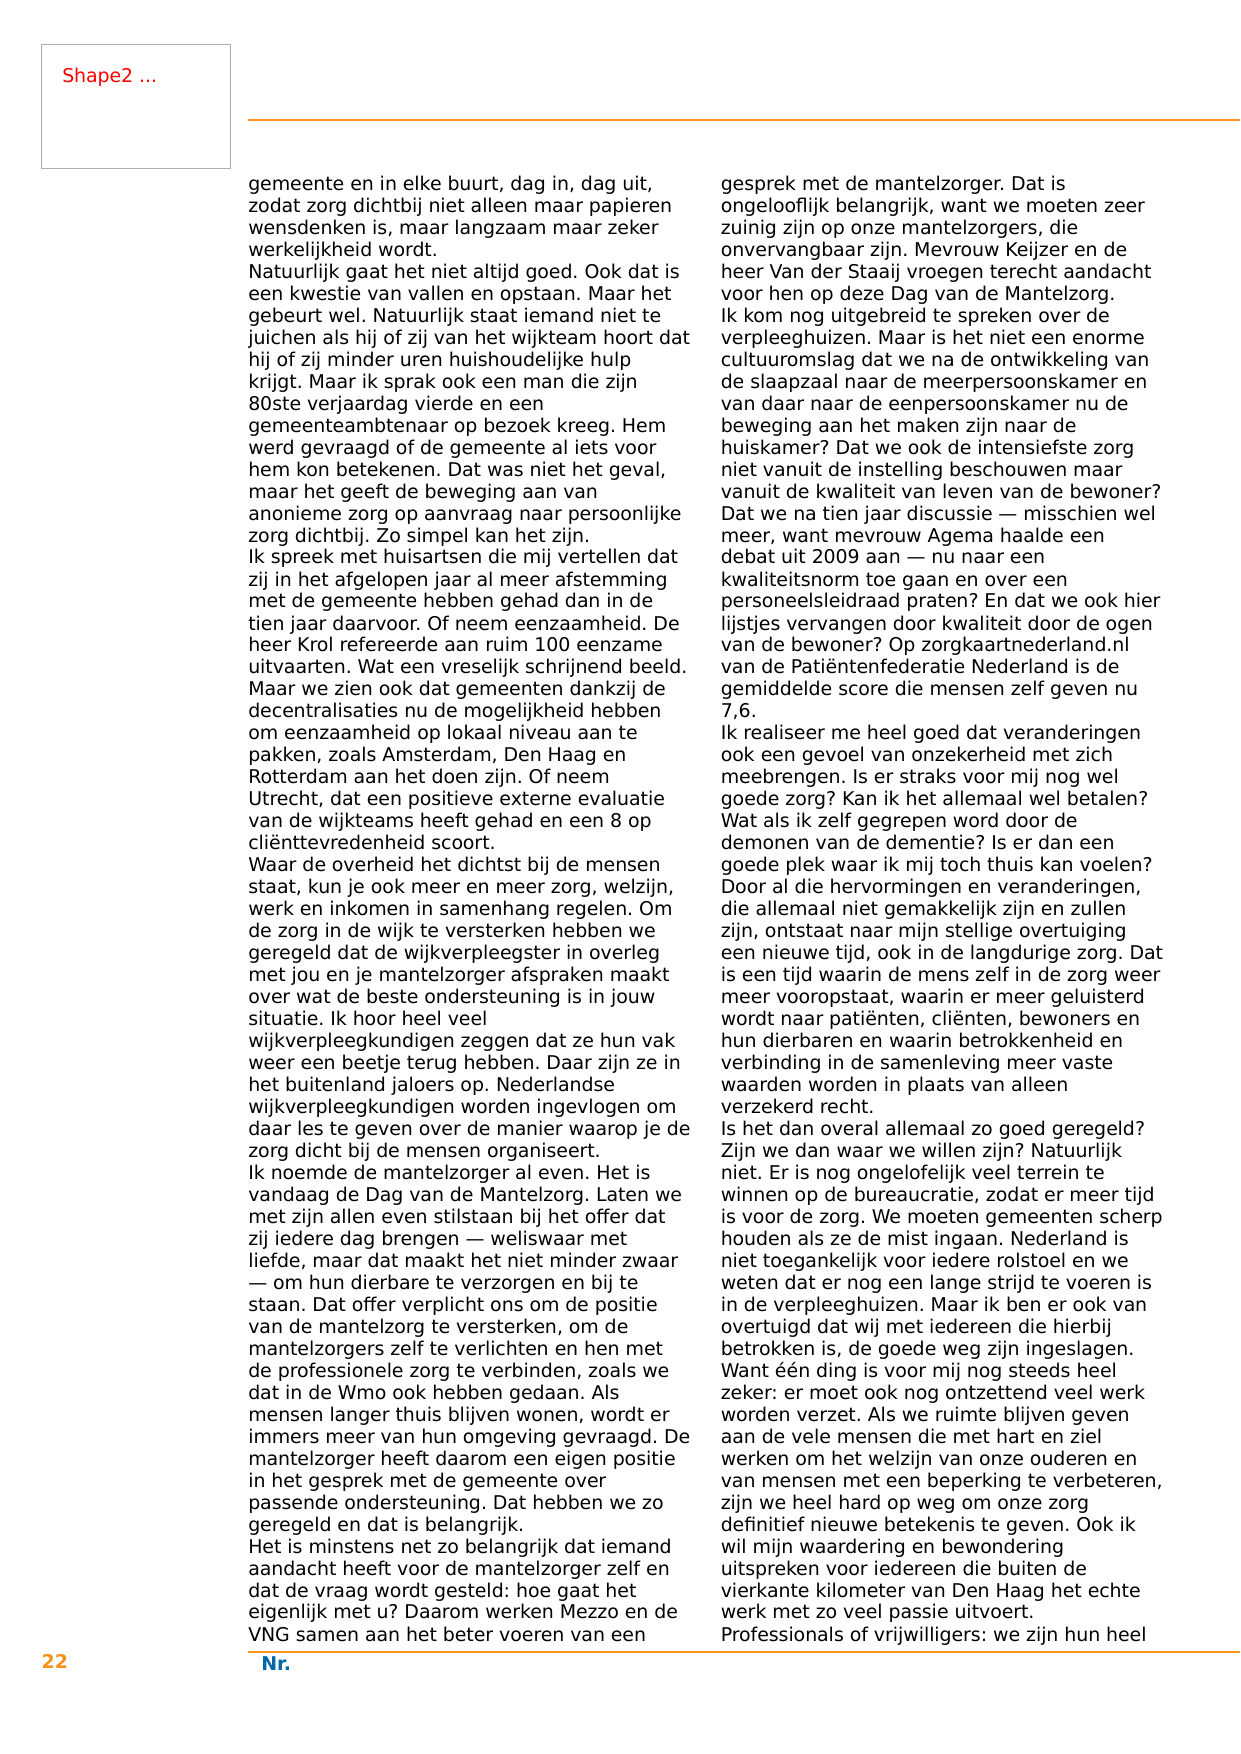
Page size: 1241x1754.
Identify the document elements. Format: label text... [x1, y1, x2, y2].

text Ik noemde de mantelzorger al even. Het is vandaag de Dag van de Mantelzorg. Laten we met zijn allen even stilstaan bij het offer dat zij iedere dag brengen — weliswaar met liefde, maar dat maakt het niet minder zwaar — om hun dierbare te verzorgen en bij te staan. Dat offer verplicht ons om de positie van de mantelzorg te versterken, om de mantelzorgers zelf te verlichten en hen met de professionele zorg te verbinden, zoals we dat in de Wmo ook hebben gedaan. Als mensen langer thuis blijven wonen, wordt er immers meer van hun omgeving gevraagd. De mantelzorger heeft daarom een eigen positie in het gesprek met de gemeente over passende ondersteuning. Dat hebben we zo geregeld en dat is belangrijk. [248, 1162, 691, 1536]
text Het is minstens net zo belangrijk dat iemand aandacht heeft voor de mantelzorger zelf en dat de vraag wordt gesteld: hoe gaat het eigenlijk met u? Daarom werken Mezzo en de VNG samen aan het beter voeren van een [248, 1536, 691, 1645]
text gemeente en in elke buurt, dag in, dag uit, zodat zorg dichtbij niet alleen maar papieren wensdenken is, maar langzaam maar zeker werkelijkheid wordt. [248, 173, 691, 261]
text Waar de overheid het dichtst bij de mensen staat, kun je ook meer en meer zorg, welzijn, werk en inkomen in samenhang regelen. Om de zorg in de wijk te versterken hebben we geregeld dat de wijkverpleegster in overleg met jou en je mantelzorger afspraken maakt over wat de beste ondersteuning is in jouw situatie. Ik hoor heel veel wijkverpleegkundigen zeggen dat ze hun vak weer een beetje terug hebben. Daar zijn ze in het buitenland jaloers op. Nederlandse wijkverpleegkundigen worden ingevlogen om daar les te geven over de manier waarop je de zorg dicht bij de mensen organiseert. [248, 854, 691, 1162]
text Ik spreek met huisartsen die mij vertellen dat zij in het afgelopen jaar al meer afstemming met de gemeente hebben gehad dan in de tien jaar daarvoor. Of neem eenzaamheid. De heer Krol refereerde aan ruim 100 eenzame uitvaarten. Wat een vreselijk schrijnend beeld. Maar we zien ook dat gemeenten dankzij de decentralisaties nu de mogelijkheid hebben om eenzaamheid op lokaal niveau aan te pakken, zoals Amsterdam, Den Haag en Rotterdam aan het doen zijn. Of neem Utrecht, dat een positieve externe evaluatie van de wijkteams heeft gehad en een 8 op cliënttevredenheid scoort. [248, 546, 691, 854]
text Natuurlijk gaat het niet altijd goed. Ook dat is een kwestie van vallen en opstaan. Maar het gebeurt wel. Natuurlijk staat iemand niet te juichen als hij of zij van het wijkteam hoort dat hij of zij minder uren huishoudelijke hulp krijgt. Maar ik sprak ook een man die zijn 80ste verjaardag vierde en een gemeenteambtenaar op bezoek kreeg. Hem werd gevraagd of de gemeente al iets voor hem kon betekenen. Dat was niet het geval, maar het geeft de beweging aan van anonieme zorg op aanvraag naar persoonlijke zorg dichtbij. Zo simpel kan het zijn. [248, 261, 691, 546]
text Ik realiseer me heel goed dat veranderingen ook een gevoel van onzekerheid met zich meebrengen. Is er straks voor mij nog wel goede zorg? Kan ik het allemaal wel betalen? Wat als ik zelf gegrepen word door de demonen van de dementie? Is er dan een goede plek waar ik mij toch thuis kan voelen? Door al die hervormingen en veranderingen, die allemaal niet gemakkelijk zijn en zullen zijn, ontstaat naar mijn stellige overtuiging een nieuwe tijd, ook in de langdurige zorg. Dat is een tijd waarin de mens zelf in de zorg weer meer vooropstaat, waarin er meer geluisterd wordt naar patiënten, cliënten, bewoners en hun dierbaren en waarin betrokkenheid en verbinding in de samenleving meer vaste waarden worden in plaats van alleen verzekerd recht. [721, 722, 1163, 1118]
text gesprek met de mantelzorger. Dat is ongelooflijk belangrijk, want we moeten zeer zuinig zijn op onze mantelzorgers, die onvervangbaar zijn. Mevrouw Keijzer en de heer Van der Staaij vroegen terecht aandacht voor hen op deze Dag van de Mantelzorg. [721, 173, 1163, 305]
text Is het dan overal allemaal zo goed geregeld? Zijn we dan waar we willen zijn? Natuurlijk niet. Er is nog ongelofelijk veel terrein te winnen op de bureaucratie, zodat er meer tijd is voor de zorg. We moeten gemeenten scherp houden als ze de mist ingaan. Nederland is niet toegankelijk voor iedere rolstoel en we weten dat er nog een lange strijd te voeren is in de verpleeghuizen. Maar ik ben er ook van overtuigd dat wij met iedereen die hierbij betrokken is, de goede weg zijn ingeslagen. Want één ding is voor mij nog steeds heel zeker: er moet ook nog ontzettend veel werk worden verzet. Als we ruimte blijven geven aan de vele mensen die met hart en ziel werken om het welzijn van onze ouderen en van mensen met een beperking te verbeteren, zijn we heel hard op weg om onze zorg definitief nieuwe betekenis te geven. Ook ik wil mijn waardering en bewondering uitspreken voor iedereen die buiten de vierkante kilometer van Den Haag het echte werk met zo veel passie uitvoert. Professionals of vrijwilligers: we zijn hun heel [721, 1118, 1163, 1645]
text Ik kom nog uitgebreid te spreken over de verpleeghuizen. Maar is het niet een enorme cultuuromslag dat we na de ontwikkeling van de slaapzaal naar de meerpersoonskamer en van daar naar de eenpersoonskamer nu de beweging aan het maken zijn naar de huiskamer? Dat we ook de intensiefste zorg niet vanuit de instelling beschouwen maar vanuit de kwaliteit van leven van de bewoner? Dat we na tien jaar discussie — misschien wel meer, want mevrouw Agema haalde een debat uit 2009 aan — nu naar een kwaliteitsnorm toe gaan en over een personeelsleidraad praten? En dat we ook hier lijstjes vervangen door kwaliteit door de ogen van de bewoner? Op zorgkaartnederland.nl van de Patiëntenfederatie Nederland is de gemiddelde score die mensen zelf geven nu 7,6. [721, 305, 1163, 722]
